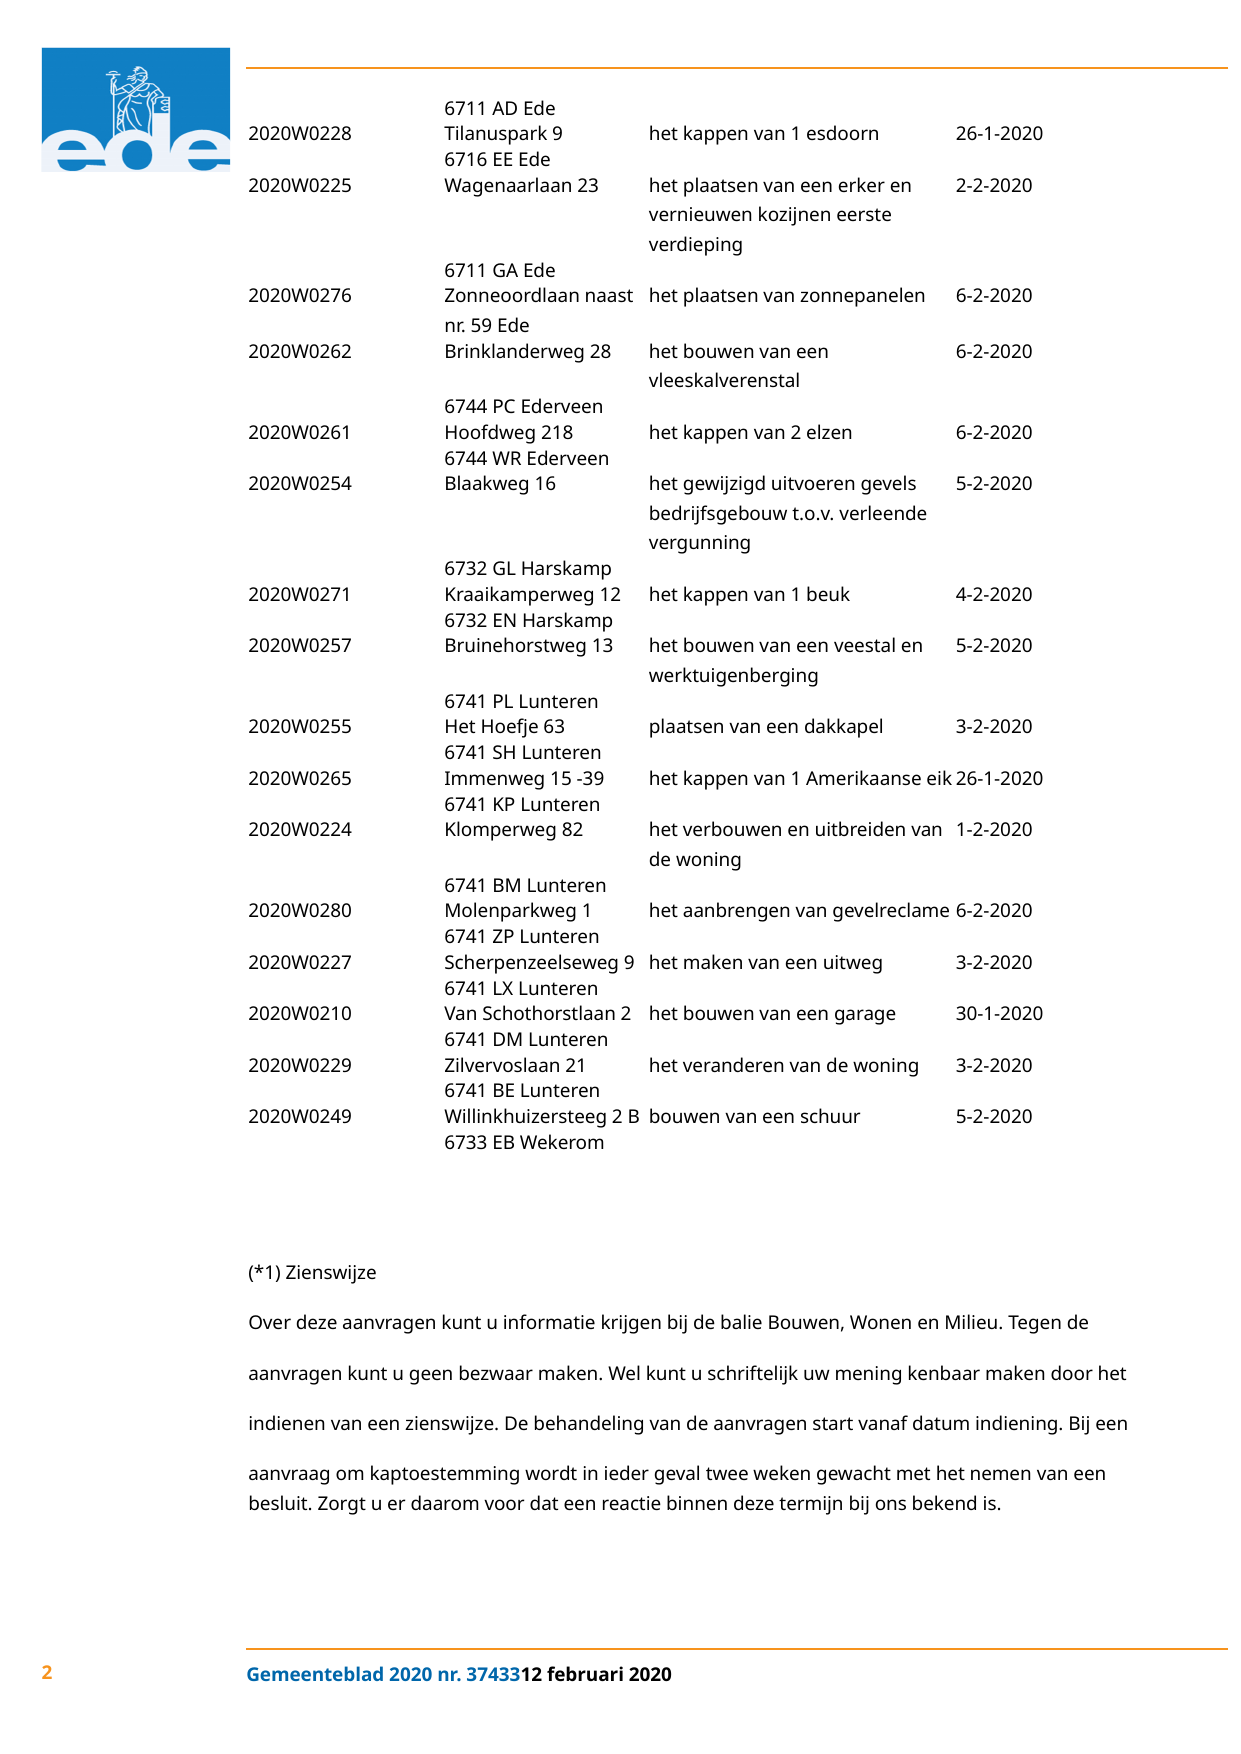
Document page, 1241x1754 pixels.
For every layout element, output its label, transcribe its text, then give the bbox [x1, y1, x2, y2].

table_cell [649, 791, 956, 816]
table_cell het maken van een uitweg [649, 949, 956, 975]
table_cell 6732 EN Harskamp [444, 607, 649, 632]
table_cell [956, 393, 1152, 419]
table_cell [649, 1026, 956, 1052]
table_cell [956, 607, 1152, 632]
table_cell Blaakweg 16 [444, 470, 649, 555]
table_cell 2020W0257 [248, 633, 444, 688]
text (*1) Zienswijze [248, 1259, 1152, 1284]
table_cell [649, 146, 956, 172]
table_cell [649, 688, 956, 713]
text indienen van een zienswijze. De behandeling van de aanvragen start vanaf datum indiening. Bij een [248, 1410, 1152, 1436]
picture [41, 47, 231, 172]
table_cell 5-2-2020 [956, 633, 1152, 688]
table_cell 26-1-2020 [956, 121, 1152, 146]
table_cell 6732 GL Harskamp [444, 555, 649, 581]
table_cell 3-2-2020 [956, 714, 1152, 739]
table_cell 2020W0210 [248, 1000, 444, 1026]
table_cell het gewijzigd uitvoeren gevels bedrijfsgebouw t.o.v. verleende vergunning [649, 470, 956, 555]
table_cell 6744 WR Ederveen [444, 445, 649, 470]
table_cell het bouwen van een garage [649, 1000, 956, 1026]
table_cell 6-2-2020 [956, 898, 1152, 923]
table_cell 2020W0225 [248, 172, 444, 257]
table_cell [649, 95, 956, 121]
table_cell 6716 EE Ede [444, 146, 649, 172]
table_cell het bouwen van een vleeskalverenstal [649, 338, 956, 393]
table_cell [956, 739, 1152, 765]
table_cell 2-2-2020 [956, 172, 1152, 257]
table_cell 6741 BM Lunteren [444, 872, 649, 897]
table_cell [649, 872, 956, 897]
table_cell [956, 872, 1152, 897]
table_cell het plaatsen van een erker en vernieuwen kozijnen eerste verdieping [649, 172, 956, 257]
table_cell 2020W0261 [248, 419, 444, 445]
table_cell [956, 555, 1152, 581]
text aanvragen kunt u geen bezwaar maken. Wel kunt u schriftelijk uw mening kenbaar maken door het [248, 1360, 1152, 1385]
table_cell Zonneoordlaan naast nr. 59 Ede [444, 283, 649, 338]
table_cell 6741 SH Lunteren [444, 739, 649, 765]
table_cell [649, 257, 956, 283]
table_cell 2020W0280 [248, 898, 444, 923]
table_cell Klomperweg 82 [444, 816, 649, 872]
table_cell 2020W0249 [248, 1103, 444, 1129]
table_cell 2020W0276 [248, 283, 444, 338]
table_cell 3-2-2020 [956, 949, 1152, 975]
table_cell het veranderen van de woning [649, 1052, 956, 1078]
table_cell [649, 555, 956, 581]
table_cell [956, 975, 1152, 1000]
text aanvraag om kaptoestemming wordt in ieder geval twee weken gewacht met het nemen van een besluit. Zorgt u er daarom voor dat een reactie binnen deze termijn bij ons bekend is. [248, 1461, 1152, 1516]
table_cell [956, 95, 1152, 121]
table_cell 6-2-2020 [956, 419, 1152, 445]
table_cell Wagenaarlaan 23 [444, 172, 649, 257]
table_cell 6733 EB Wekerom [444, 1129, 649, 1155]
table_cell [649, 1129, 956, 1155]
table_cell 26-1-2020 [956, 765, 1152, 791]
table_cell 2020W0229 [248, 1052, 444, 1078]
table_cell bouwen van een schuur [649, 1103, 956, 1129]
table_cell 2020W0265 [248, 765, 444, 791]
table_cell Het Hoefje 63 [444, 714, 649, 739]
table_cell [248, 445, 444, 470]
table_cell 6-2-2020 [956, 283, 1152, 338]
table_cell 4-2-2020 [956, 581, 1152, 607]
table_cell 5-2-2020 [956, 1103, 1152, 1129]
table_cell [956, 923, 1152, 949]
table_cell [649, 393, 956, 419]
table_cell [649, 975, 956, 1000]
table_cell het plaatsen van zonnepanelen [649, 283, 956, 338]
table_cell 6741 BE Lunteren [444, 1078, 649, 1103]
table_cell [649, 445, 956, 470]
table_cell [649, 607, 956, 632]
table_cell [248, 1026, 444, 1052]
table_cell [248, 555, 444, 581]
table_cell Scherpenzeelseweg 9 [444, 949, 649, 975]
table_cell Immenweg 15 -39 [444, 765, 649, 791]
table_cell [248, 975, 444, 1000]
table_cell [649, 739, 956, 765]
table_cell 1-2-2020 [956, 816, 1152, 872]
table_cell [248, 95, 444, 121]
table_cell [956, 1026, 1152, 1052]
table_cell Hoofdweg 218 [444, 419, 649, 445]
table_cell [956, 791, 1152, 816]
table_cell [248, 607, 444, 632]
table_cell 6741 KP Lunteren [444, 791, 649, 816]
table_cell het kappen van 2 elzen [649, 419, 956, 445]
table_cell 6741 PL Lunteren [444, 688, 649, 713]
table_cell het kappen van 1 Amerikaanse eik [649, 765, 956, 791]
table_cell [956, 257, 1152, 283]
table_cell 6-2-2020 [956, 338, 1152, 393]
table_cell het aanbrengen van gevelreclame [649, 898, 956, 923]
table_cell Zilvervoslaan 21 [444, 1052, 649, 1078]
table_cell 6744 PC Ederveen [444, 393, 649, 419]
table_cell Bruinehorstweg 13 [444, 633, 649, 688]
table_cell [248, 1078, 444, 1103]
table_cell [248, 791, 444, 816]
table_cell Brinklanderweg 28 [444, 338, 649, 393]
table_cell Kraaikamperweg 12 [444, 581, 649, 607]
table_cell 6741 DM Lunteren [444, 1026, 649, 1052]
table_cell [248, 739, 444, 765]
table_cell 2020W0255 [248, 714, 444, 739]
table_cell het kappen van 1 beuk [649, 581, 956, 607]
table_cell 2020W0254 [248, 470, 444, 555]
table_cell 2020W0228 [248, 121, 444, 146]
table_cell [956, 688, 1152, 713]
text Over deze aanvragen kunt u informatie krijgen bij de balie Bouwen, Wonen en Milieu. Tegen de [248, 1309, 1152, 1335]
table_cell 6741 ZP Lunteren [444, 923, 649, 949]
table_cell het bouwen van een veestal en werktuigenberging [649, 633, 956, 688]
table_cell 6741 LX Lunteren [444, 975, 649, 1000]
table_cell het verbouwen en uitbreiden van de woning [649, 816, 956, 872]
table_cell [649, 923, 956, 949]
table_cell [649, 1078, 956, 1103]
table_cell [956, 1078, 1152, 1103]
table_cell plaatsen van een dakkapel [649, 714, 956, 739]
table_cell [956, 146, 1152, 172]
table_cell 2020W0262 [248, 338, 444, 393]
table_cell 3-2-2020 [956, 1052, 1152, 1078]
table_cell 2020W0227 [248, 949, 444, 975]
table_cell het kappen van 1 esdoorn [649, 121, 956, 146]
table_cell 2020W0224 [248, 816, 444, 872]
table_cell [248, 923, 444, 949]
table_cell [956, 1129, 1152, 1155]
table_cell Tilanuspark 9 [444, 121, 649, 146]
table_cell [248, 872, 444, 897]
table_cell Willinkhuizersteeg 2 B [444, 1103, 649, 1129]
table_cell 2020W0271 [248, 581, 444, 607]
table_cell [248, 1129, 444, 1155]
table_cell Molenparkweg 1 [444, 898, 649, 923]
table_cell Van Schothorstlaan 2 [444, 1000, 649, 1026]
table_cell 30-1-2020 [956, 1000, 1152, 1026]
table_cell [956, 445, 1152, 470]
table_cell [248, 393, 444, 419]
table_cell 6711 AD Ede [444, 95, 649, 121]
table_cell [248, 257, 444, 283]
table_cell [248, 688, 444, 713]
table_cell [248, 146, 444, 172]
table_cell 6711 GA Ede [444, 257, 649, 283]
table_cell 5-2-2020 [956, 470, 1152, 555]
